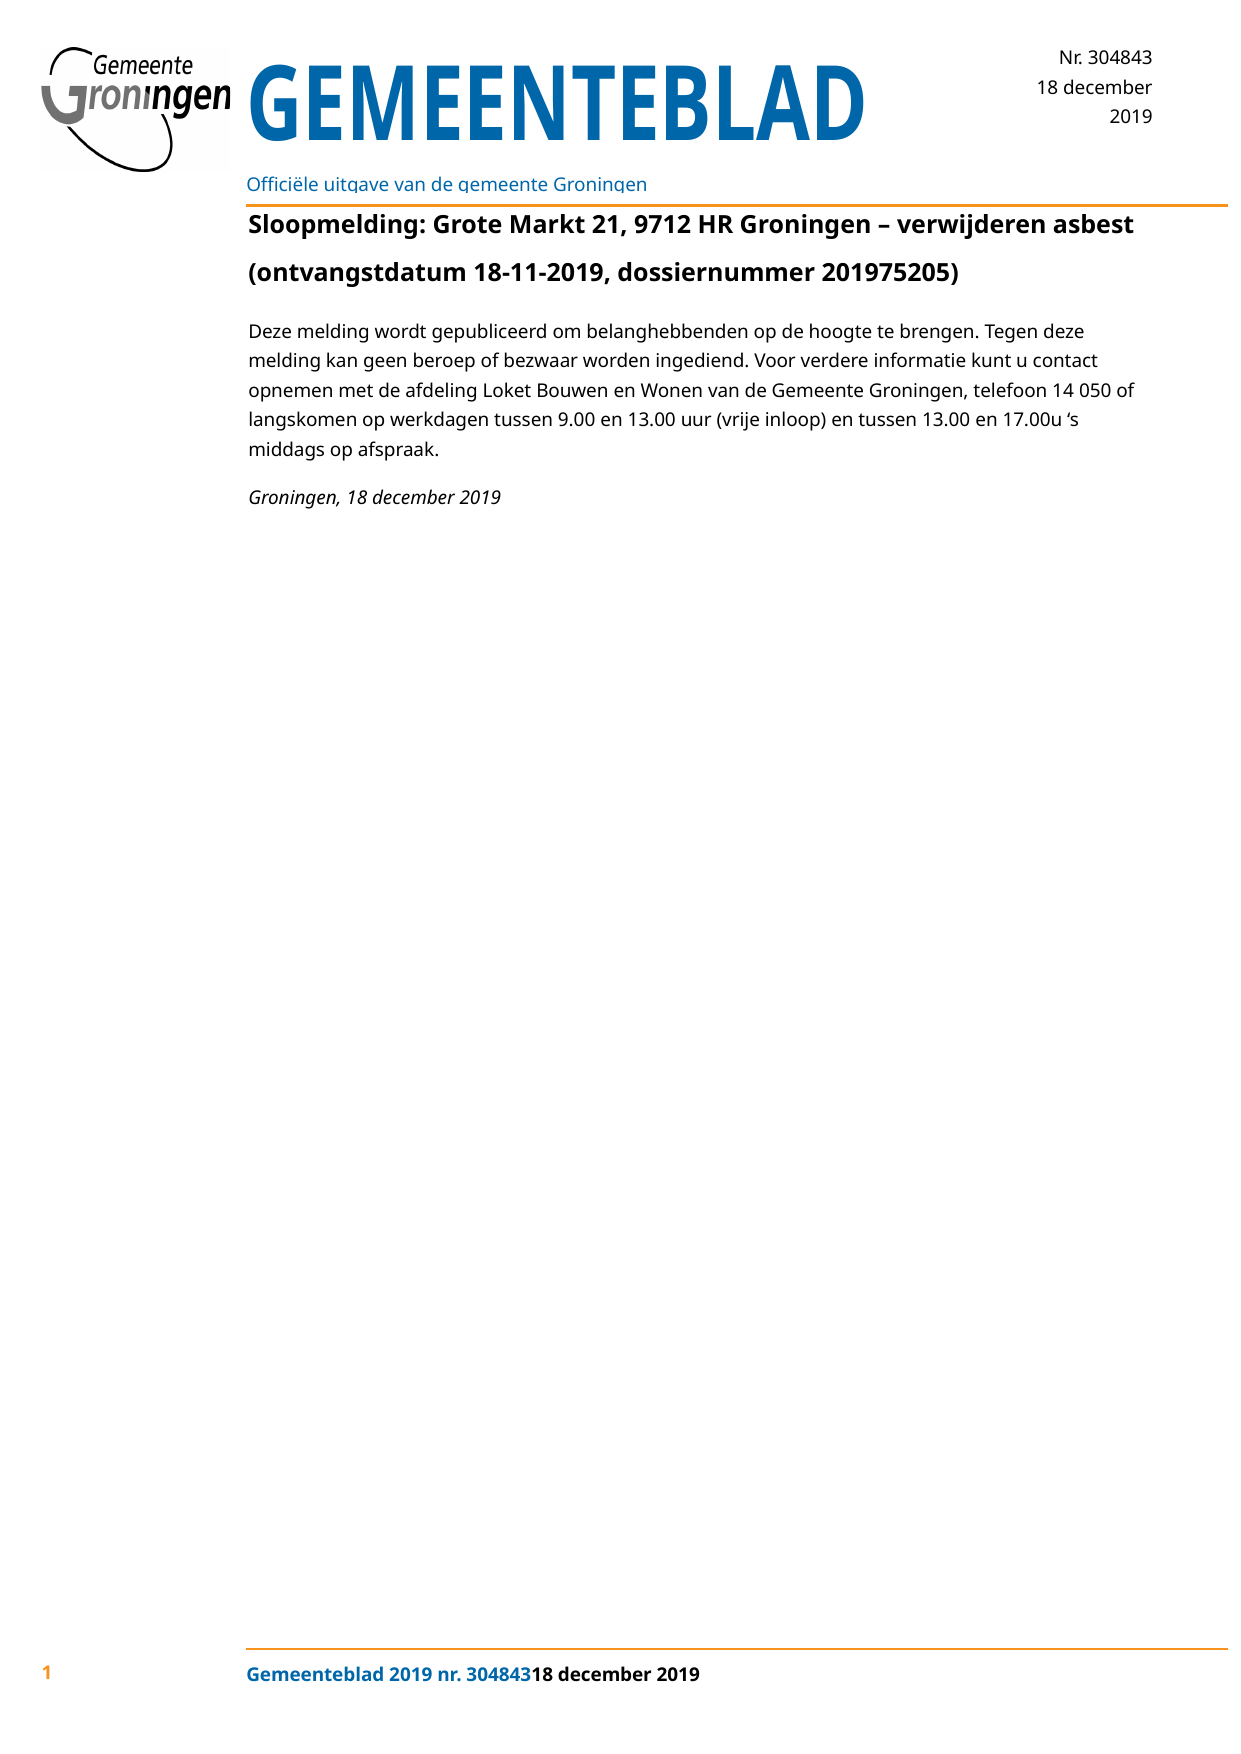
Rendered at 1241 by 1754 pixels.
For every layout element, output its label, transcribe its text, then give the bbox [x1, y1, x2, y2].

text Groningen, 18 december 2019 [248, 484, 1152, 510]
text Sloopmelding: Grote Markt 21, 9712 HR Groningen – verwijderen asbest (ontvangstdatum 18-11-2019, dossiernummer 201975205) [248, 207, 1152, 288]
picture [41, 47, 231, 172]
text Deze melding wordt gepubliceerd om belanghebbenden op de hoogte te brengen. Tegen deze melding kan geen beroep of bezwaar worden ingediend. Voor verdere informatie kunt u contact opnemen met de afdeling Loket Bouwen en Wonen van de Gemeente Groningen, telefoon 14 050 of langskomen op werkdagen tussen 9.00 en 13.00 uur (vrije inloop) en tussen 13.00 en 17.00u ‘s middags op afspraak. [248, 318, 1152, 462]
